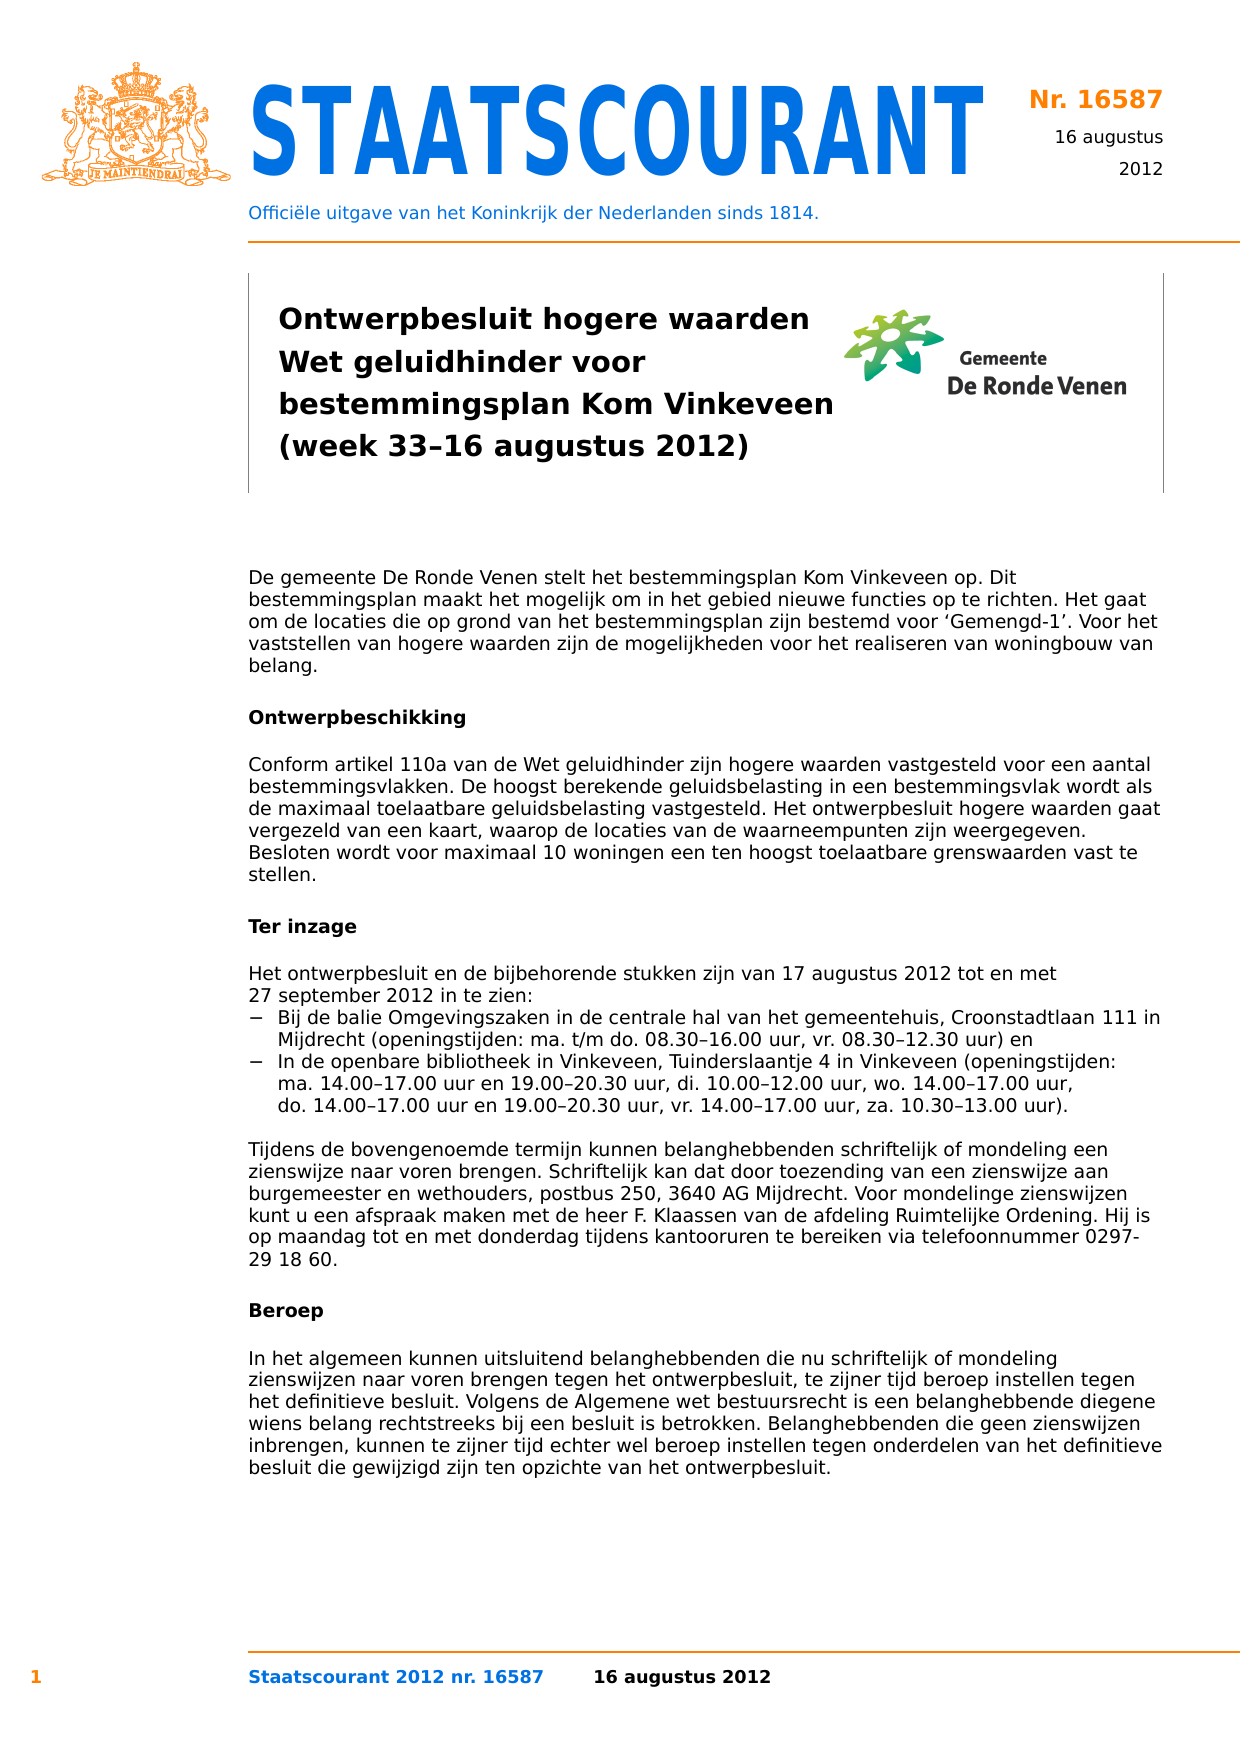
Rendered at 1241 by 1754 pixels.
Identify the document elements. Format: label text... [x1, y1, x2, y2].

table_cell 2012 [998, 153, 1240, 203]
subtitle Ontwerpbesluit hogere waarden Wet geluidhinder voor bestemmingsplan Kom Vinkeveen (week 33–16 augustus 2012) [249, 273, 1163, 493]
text Het ontwerpbesluit en de bijbehorende stukken zijn van 17 augustus 2012 tot en met 27 september 2012 in te zien: [248, 963, 1163, 1007]
text In het algemeen kunnen uitsluitend belanghebbenden die nu schriftelijk of mondeling zienswijzen naar voren brengen tegen het ontwerpbesluit, te zijner tijd beroep instellen tegen het definitieve besluit. Volgens de Algemene wet bestuursrecht is een belanghebbende diegene wiens belang rechtstreeks bij een besluit is betrokken. Belanghebbenden die geen zienswijzen inbrengen, kunnen te zijner tijd echter wel beroep instellen tegen onderdelen van het definitieve besluit die gewijzigd zijn ten opzichte van het ontwerpbesluit. [248, 1347, 1163, 1479]
table_cell 16 augustus [998, 121, 1240, 153]
subtitle Beroep [248, 1300, 1163, 1322]
picture [41, 62, 231, 186]
text Tijdens de bovengenoemde termijn kunnen belanghebbenden schriftelijk of mondeling een zienswijze naar voren brengen. Schriftelijk kan dat door toezending van een zienswijze aan burgemeester en wethouders, postbus 250, 3640 AG Mijdrecht. Voor mondelinge zienswijzen kunt u een afspraak maken met de heer F. Klaassen van de afdeling Ruimtelijke Ordening. Hij is op maandag tot en met donderdag tijdens kantooruren te bereiken via telefoonnummer 0297-29 18 60. [248, 1138, 1163, 1270]
text De gemeente De Ronde Venen stelt het bestemmingsplan Kom Vinkeveen op. Dit bestemmingsplan maakt het mogelijk om in het gebied nieuwe functies op te richten. Het gaat om de locaties die op grond van het bestemmingsplan zijn bestemd voor ‘Gemengd-1’. Voor het vaststellen van hogere waarden zijn de mogelijkheden voor het realiseren van woningbouw van belang. [248, 567, 1163, 677]
subtitle Ontwerpbeschikking [248, 707, 1163, 729]
text Conform artikel 110a van de Wet geluidhinder zijn hogere waarden vastgesteld voor een aantal bestemmingsvlakken. De hoogst berekende geluidsbelasting in een bestemmingsvlak wordt als de maximaal toelaatbare geluidsbelasting vastgesteld. Het ontwerpbesluit hogere waarden gaat vergezeld van een kaart, waarop de locaties van de waarneempunten zijn weergegeven. Besloten wordt voor maximaal 10 woningen een ten hoogst toelaatbare grenswaarden vast te stellen. [248, 754, 1163, 886]
text − In de openbare bibliotheek in Vinkeveen, Tuinderslaantje 4 in Vinkeveen (openingstijden: ma. 14.00–17.00 uur en 19.00–20.30 uur, di. 10.00–12.00 uur, wo. 14.00–17.00 uur, do. 14.00–17.00 uur en 19.00–20.30 uur, vr. 14.00–17.00 uur, za. 10.30–13.00 uur). [248, 1051, 1163, 1117]
text − Bij de balie Omgevingszaken in de centrale hal van het gemeentehuis, Croonstadtlaan 111 in Mijdrecht (openingstijden: ma. t/m do. 08.30–16.00 uur, vr. 08.30–12.30 uur) en [248, 1007, 1163, 1051]
subtitle Ter inzage [248, 916, 1163, 938]
table_header STAATSCOURANT [248, 62, 998, 203]
table_header [25, 62, 248, 241]
table_header Nr. 16587 [998, 62, 1240, 121]
picture [838, 302, 1134, 403]
table_cell Officiële uitgave van het Koninkrijk der Nederlanden sinds 1814. [248, 203, 1240, 241]
